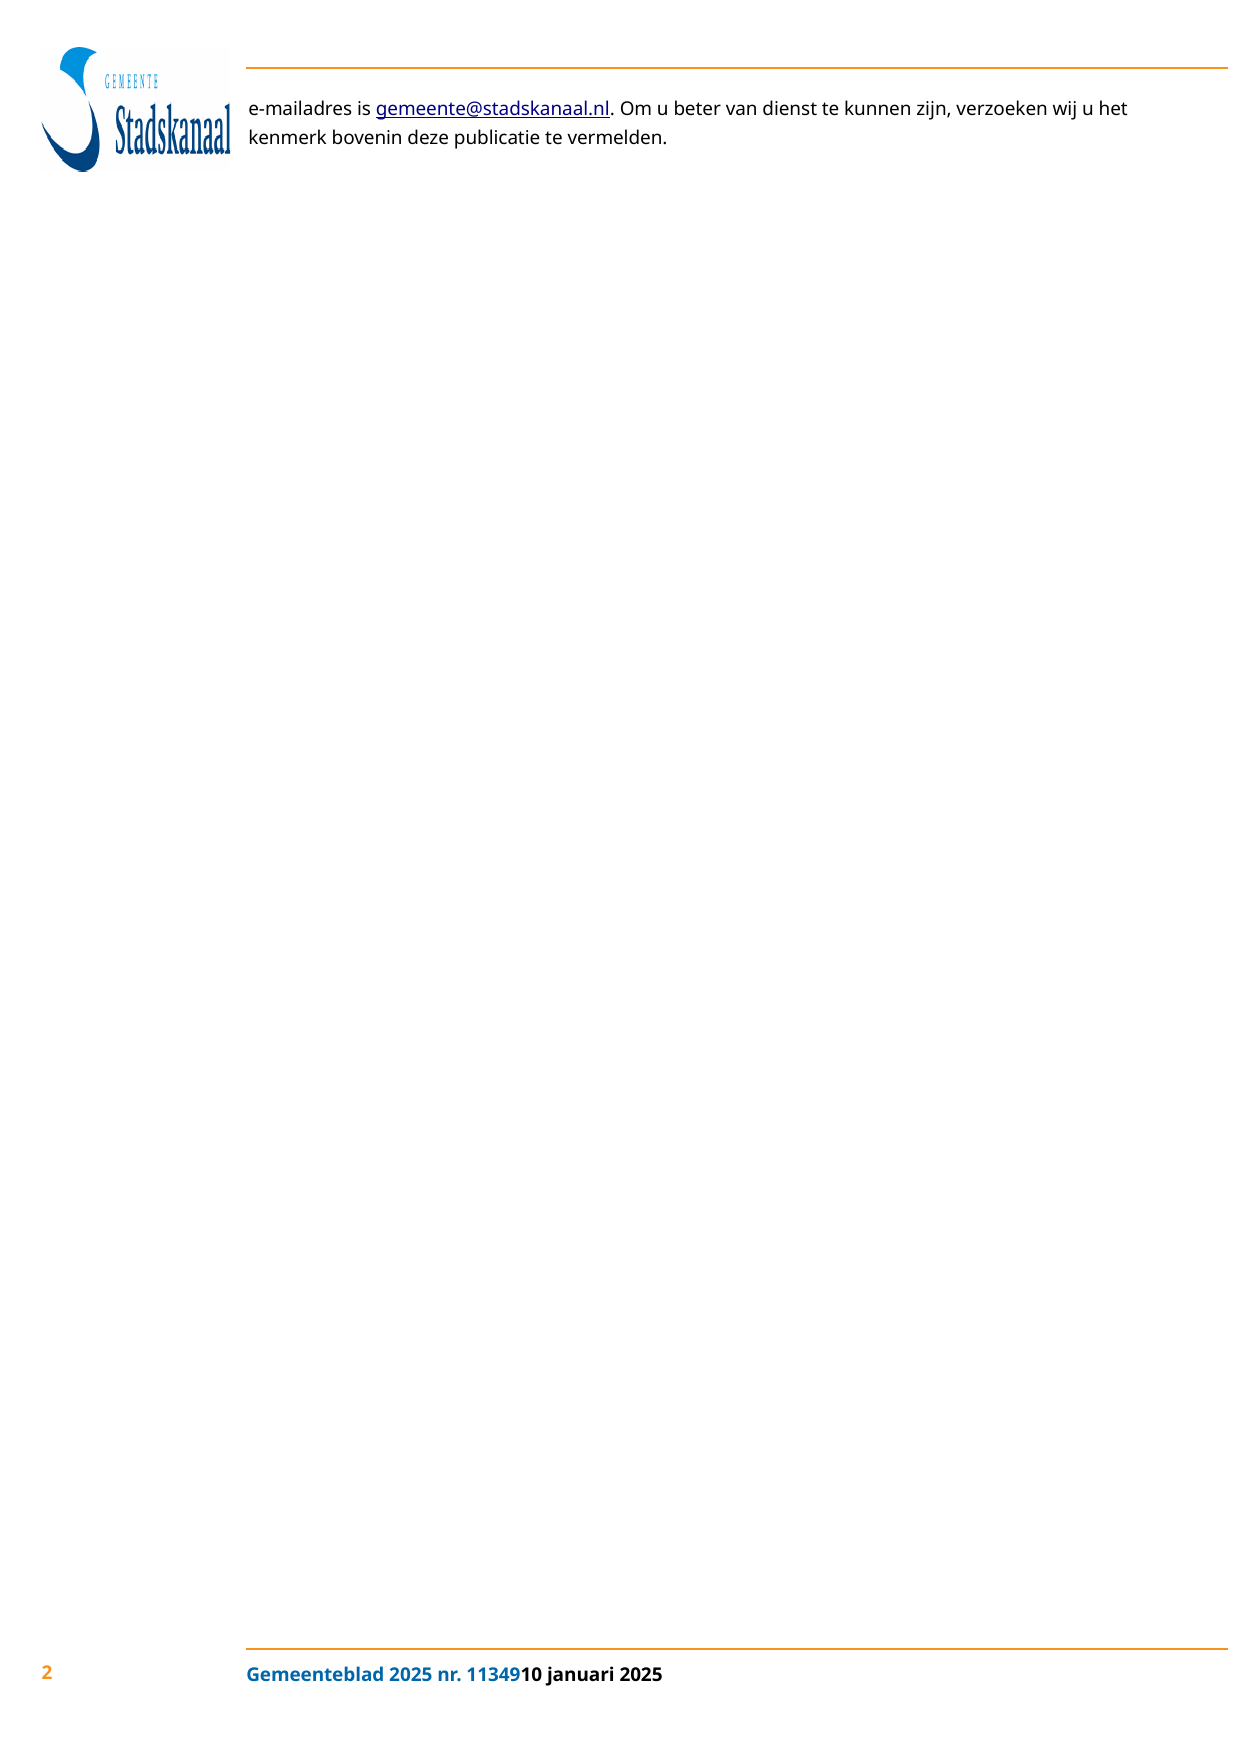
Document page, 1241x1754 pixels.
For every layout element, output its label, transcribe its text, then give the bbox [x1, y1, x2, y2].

picture [41, 47, 231, 172]
text e‑mailadres is gemeente@stadskanaal.nl. Om u beter van dienst te kunnen zijn, verzoeken wij u het kenmerk bovenin deze publicatie te vermelden. [248, 95, 1152, 150]
